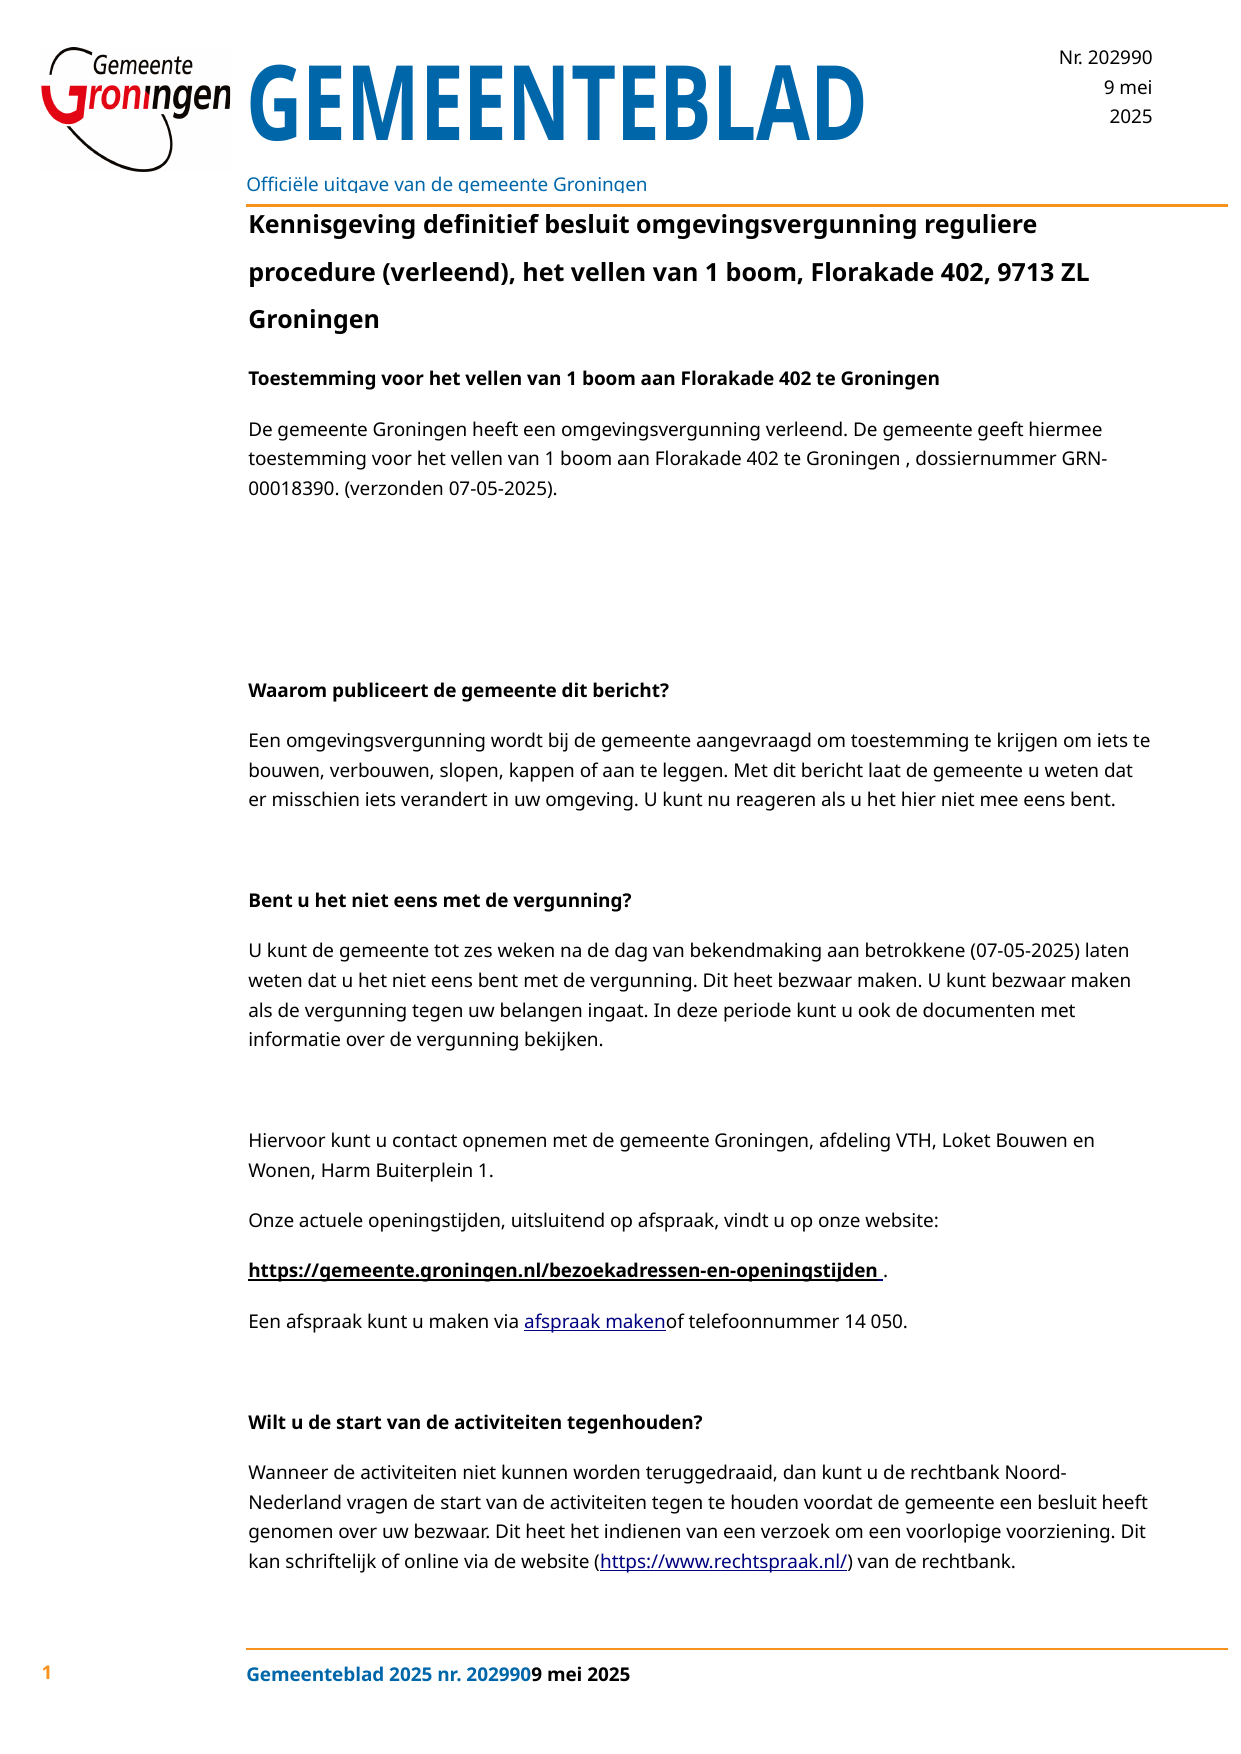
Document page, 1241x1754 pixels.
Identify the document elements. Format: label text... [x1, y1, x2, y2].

text Waarom publiceert de gemeente dit bericht? [248, 677, 1152, 702]
text De gemeente Groningen heeft een omgevingsvergunning verleend. De gemeente geeft hiermee toestemming voor het vellen van 1 boom aan Florakade 402 te Groningen , dossiernummer GRN-00018390. (verzonden 07-05-2025). [248, 416, 1152, 501]
picture [41, 47, 231, 172]
text Een afspraak kunt u maken via afspraak makenof telefoonnummer 14 050. [248, 1308, 1152, 1334]
text Kennisgeving definitief besluit omgevingsvergunning reguliere procedure (verleend), het vellen van 1 boom, Florakade 402, 9713 ZL Groningen [248, 207, 1152, 336]
text Een omgevingsvergunning wordt bij de gemeente aangevraagd om toestemming te krijgen om iets te bouwen, verbouwen, slopen, kappen of aan te leggen. Met dit bericht laat de gemeente u weten dat er misschien iets verandert in uw omgeving. U kunt nu reageren als u het hier niet mee eens bent. [248, 727, 1152, 812]
text Onze actuele openingstijden, uitsluitend op afspraak, vindt u op onze website: [248, 1207, 1152, 1233]
text Toestemming voor het vellen van 1 boom aan Florakade 402 te Groningen [248, 366, 1152, 391]
text https://gemeente.groningen.nl/bezoekadressen-en-openingstijden . [248, 1258, 1152, 1283]
text Wanneer de activiteiten niet kunnen worden teruggedraaid, dan kunt u de rechtbank Noord-Nederland vragen de start van de activiteiten tegen te houden voordat de gemeente een besluit heeft genomen over uw bezwaar. Dit heet het indienen van een verzoek om een voorlopige voorziening. Dit kan schriftelijk of online via de website (https://www.rechtspraak.nl/) van de rechtbank. [248, 1459, 1152, 1574]
text Wilt u de start van de activiteiten tegenhouden? [248, 1409, 1152, 1434]
text Hiervoor kunt u contact opnemen met de gemeente Groningen, afdeling VTH, Loket Bouwen en Wonen, Harm Buiterplein 1. [248, 1127, 1152, 1182]
text U kunt de gemeente tot zes weken na de dag van bekendmaking aan betrokkene (07-05-2025) laten weten dat u het niet eens bent met de vergunning. Dit heet bezwaar maken. U kunt bezwaar maken als de vergunning tegen uw belangen ingaat. In deze periode kunt u ook de documenten met informatie over de vergunning bekijken. [248, 938, 1152, 1052]
text Bent u het niet eens met de vergunning? [248, 887, 1152, 913]
